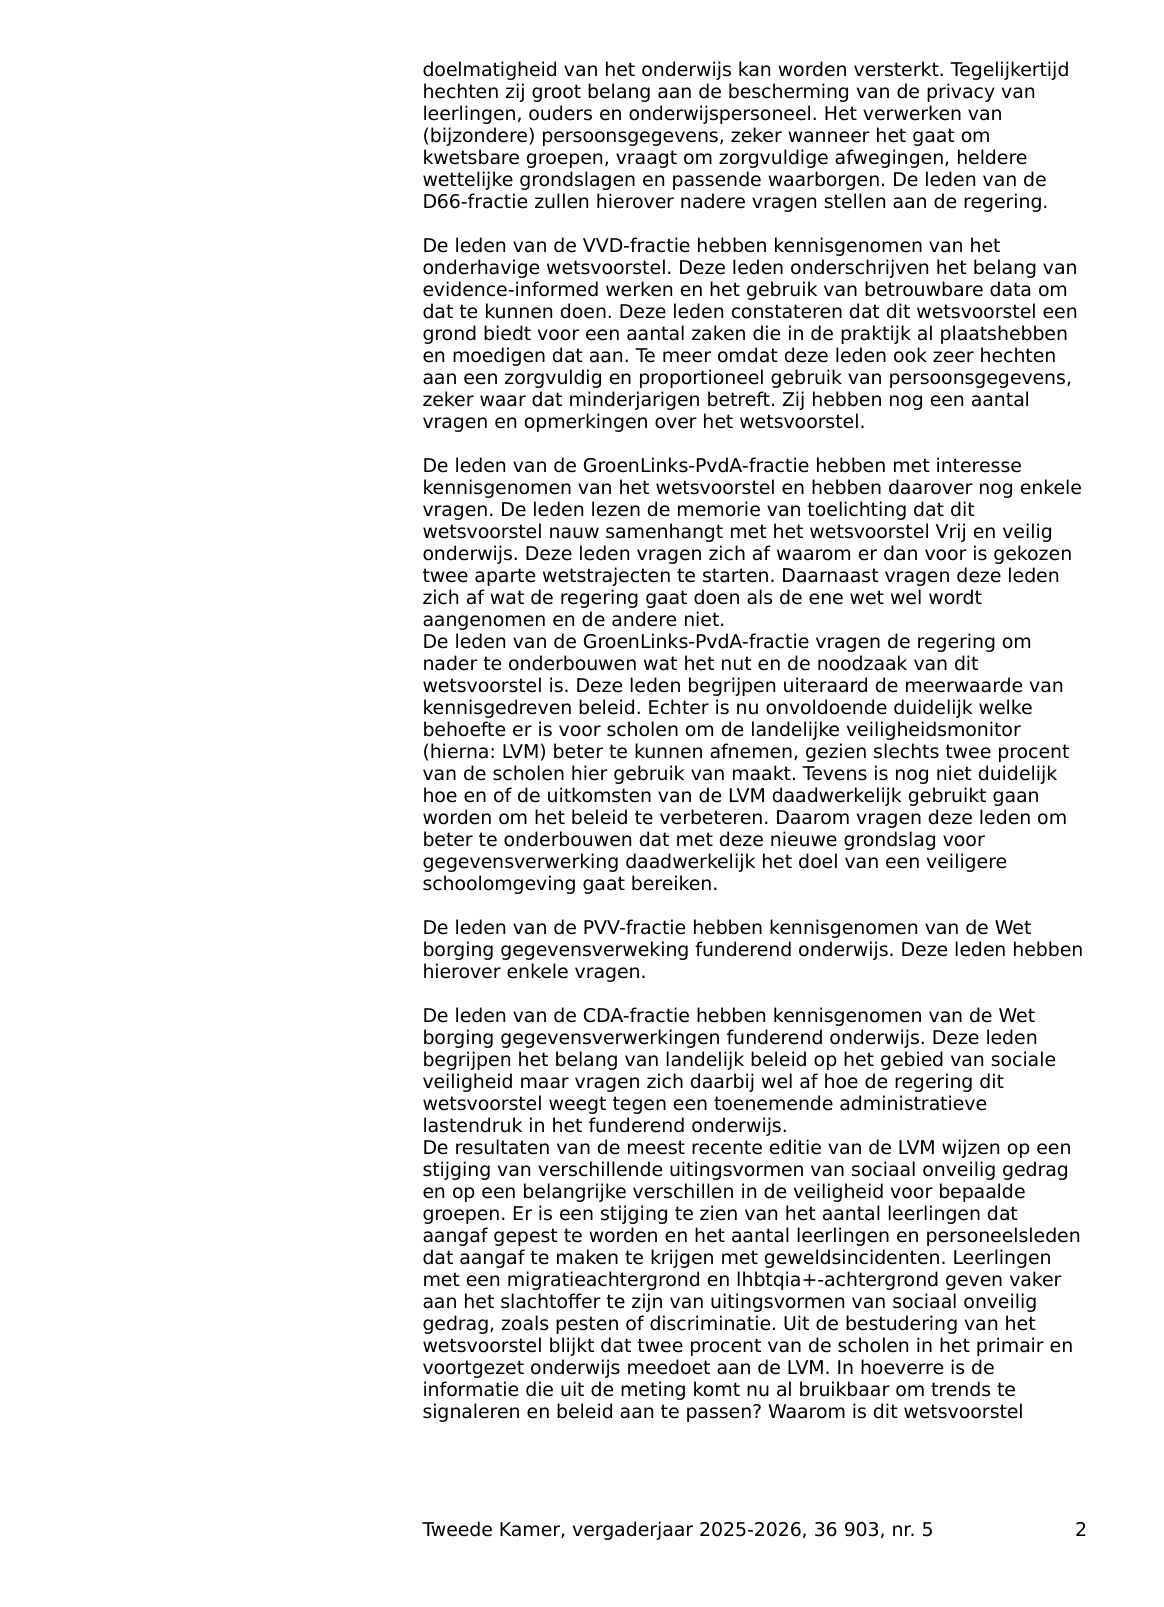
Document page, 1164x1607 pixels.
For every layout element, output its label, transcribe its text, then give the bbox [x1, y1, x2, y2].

text De leden van de VVD-fractie hebben kennisgenomen van het onderhavige wetsvoorstel. Deze leden onderschrijven het belang van evidence-informed werken en het gebruik van betrouwbare data om dat te kunnen doen. Deze leden constateren dat dit wetsvoorstel een grond biedt voor een aantal zaken die in de praktijk al plaatshebben en moedigen dat aan. Te meer omdat deze leden ook zeer hechten aan een zorgvuldig en proportioneel gebruik van persoonsgegevens, zeker waar dat minderjarigen betreft. Zij hebben nog een aantal vragen en opmerkingen over het wetsvoorstel. [422, 235, 1087, 433]
text De resultaten van de meest recente editie van de LVM wijzen op een stijging van verschillende uitingsvormen van sociaal onveilig gedrag en op een belangrijke verschillen in de veiligheid voor bepaalde groepen. Er is een stijging te zien van het aantal leerlingen dat aangaf gepest te worden en het aantal leerlingen en personeelsleden dat aangaf te maken te krijgen met geweldsincidenten. Leerlingen met een migratieachtergrond en lhbtqia+-achtergrond geven vaker aan het slachtoffer te zijn van uitingsvormen van sociaal onveilig gedrag, zoals pesten of discriminatie. Uit de bestudering van het wetsvoorstel blijkt dat twee procent van de scholen in het primair en voortgezet onderwijs meedoet aan de LVM. In hoeverre is de informatie die uit de meting komt nu al bruikbaar om trends te signaleren en beleid aan te passen? Waarom is dit wetsvoorstel [422, 1137, 1087, 1423]
text De leden van de PVV-fractie hebben kennisgenomen van de Wet borging gegevensverweking funderend onderwijs. Deze leden hebben hierover enkele vragen. [422, 917, 1087, 983]
text De leden van de GroenLinks-PvdA-fractie hebben met interesse kennisgenomen van het wetsvoorstel en hebben daarover nog enkele vragen. De leden lezen de memorie van toelichting dat dit wetsvoorstel nauw samenhangt met het wetsvoorstel Vrij en veilig onderwijs. Deze leden vragen zich af waarom er dan voor is gekozen twee aparte wetstrajecten te starten. Daarnaast vragen deze leden zich af wat de regering gaat doen als de ene wet wel wordt aangenomen en de andere niet. [422, 455, 1087, 631]
text De leden van de GroenLinks-PvdA-fractie vragen de regering om nader te onderbouwen wat het nut en de noodzaak van dit wetsvoorstel is. Deze leden begrijpen uiteraard de meerwaarde van kennisgedreven beleid. Echter is nu onvoldoende duidelijk welke behoefte er is voor scholen om de landelijke veiligheidsmonitor (hierna: LVM) beter te kunnen afnemen, gezien slechts twee procent van de scholen hier gebruik van maakt. Tevens is nog niet duidelijk hoe en of de uitkomsten van de LVM daadwerkelijk gebruikt gaan worden om het beleid te verbeteren. Daarom vragen deze leden om beter te onderbouwen dat met deze nieuwe grondslag voor gegevensverwerking daadwerkelijk het doel van een veiligere schoolomgeving gaat bereiken. [422, 631, 1087, 895]
text doelmatigheid van het onderwijs kan worden versterkt. Tegelijkertijd hechten zij groot belang aan de bescherming van de privacy van leerlingen, ouders en onderwijspersoneel. Het verwerken van (bijzondere) persoonsgegevens, zeker wanneer het gaat om kwetsbare groepen, vraagt om zorgvuldige afwegingen, heldere wettelijke grondslagen en passende waarborgen. De leden van de D66-fractie zullen hierover nadere vragen stellen aan de regering. [422, 59, 1087, 213]
text De leden van de CDA-fractie hebben kennisgenomen van de Wet borging gegevensverwerkingen funderend onderwijs. Deze leden begrijpen het belang van landelijk beleid op het gebied van sociale veiligheid maar vragen zich daarbij wel af hoe de regering dit wetsvoorstel weegt tegen een toenemende administratieve lastendruk in het funderend onderwijs. [422, 1005, 1087, 1137]
